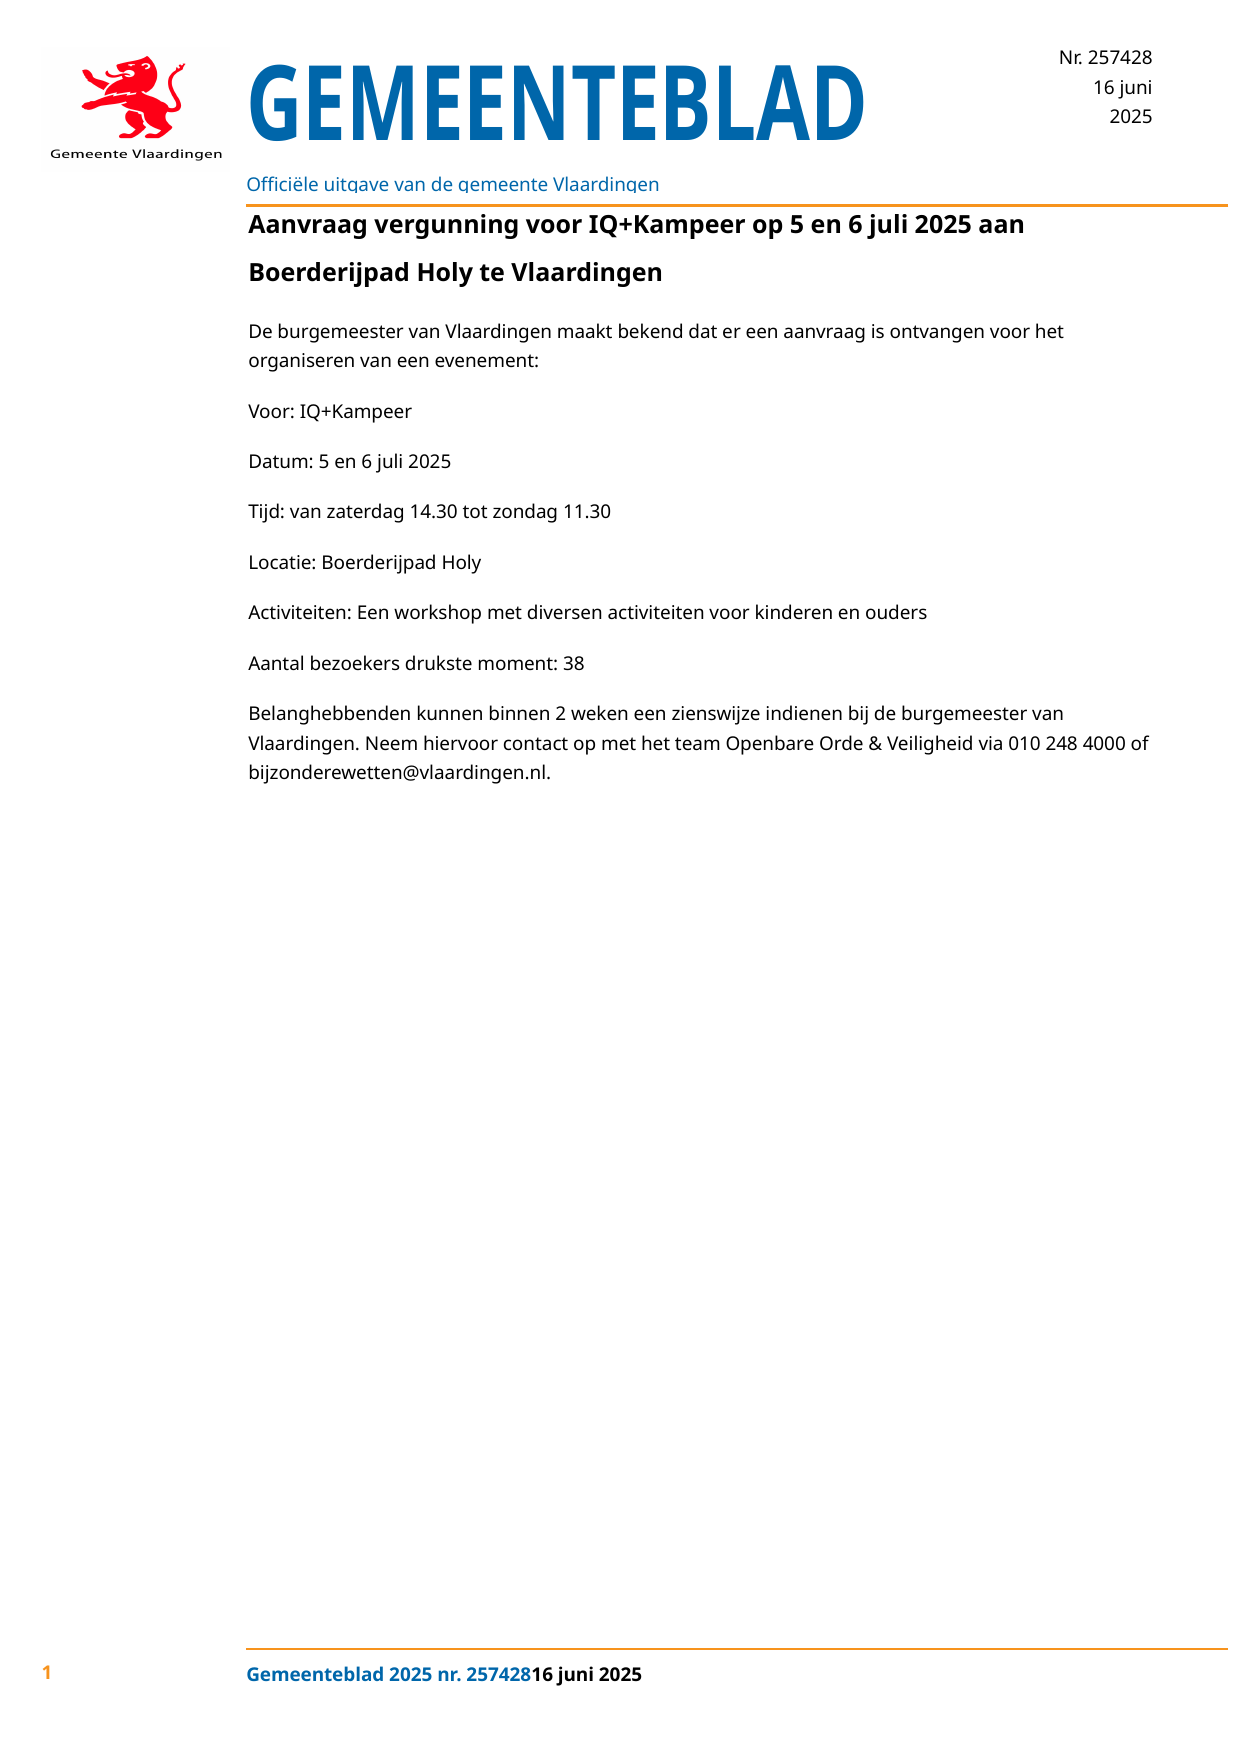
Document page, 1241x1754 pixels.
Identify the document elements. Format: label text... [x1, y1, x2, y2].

text Aanvraag vergunning voor IQ+Kampeer op 5 en 6 juli 2025 aan Boerderijpad Holy te Vlaardingen [248, 207, 1152, 288]
text Aantal bezoekers drukste moment: 38 [248, 650, 1152, 676]
text Locatie: Boerderijpad Holy [248, 549, 1152, 575]
text Activiteiten: Een workshop met diversen activiteiten voor kinderen en ouders [248, 599, 1152, 625]
picture [41, 47, 231, 172]
text Datum: 5 en 6 juli 2025 [248, 448, 1152, 474]
text De burgemeester van Vlaardingen maakt bekend dat er een aanvraag is ontvangen voor het organiseren van een evenement: [248, 318, 1152, 373]
text Tijd: van zaterdag 14.30 tot zondag 11.30 [248, 499, 1152, 524]
text Belanghebbenden kunnen binnen 2 weken een zienswijze indienen bij de burgemeester van Vlaardingen. Neem hiervoor contact op met het team Openbare Orde & Veiligheid via 010 248 4000 of bijzonderewetten@vlaardingen.nl. [248, 700, 1152, 785]
text Voor: IQ+Kampeer [248, 398, 1152, 424]
